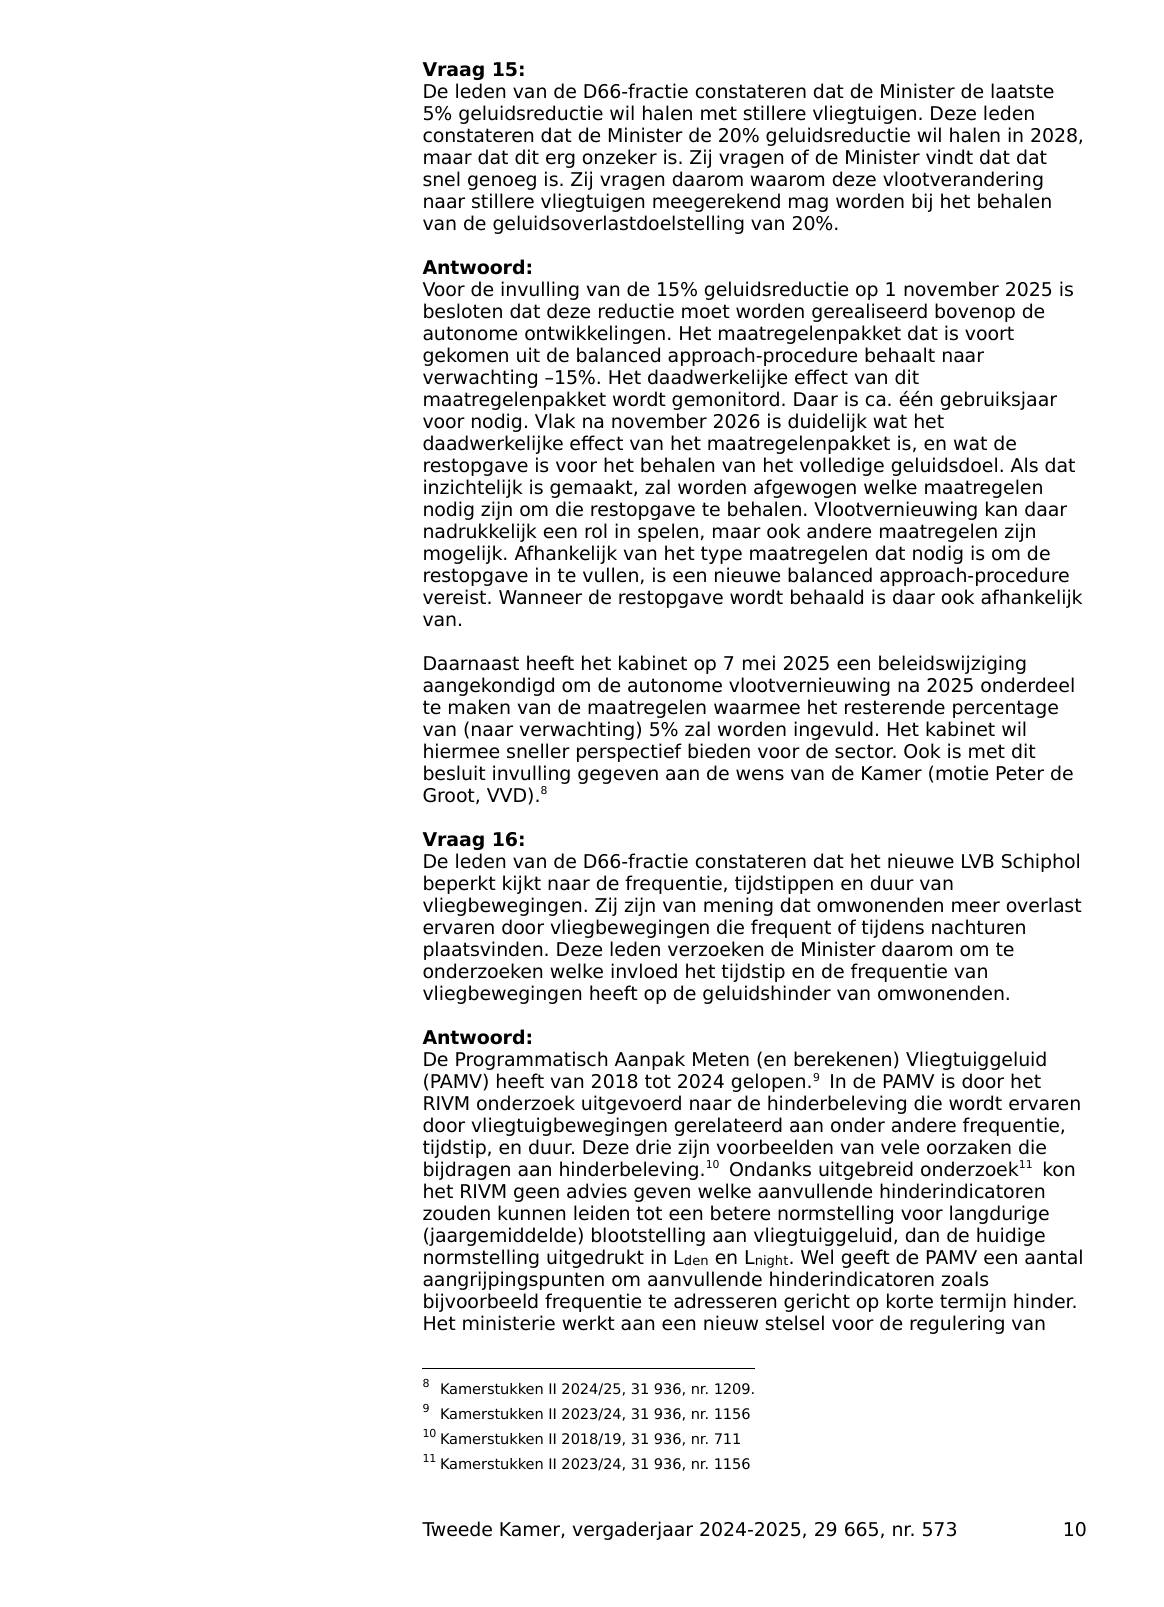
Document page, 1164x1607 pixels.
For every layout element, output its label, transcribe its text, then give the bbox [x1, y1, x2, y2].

text Vraag 16: [422, 829, 1087, 851]
text Voor de invulling van de 15% geluidsreductie op 1 november 2025 is besloten dat deze reductie moet worden gerealiseerd bovenop de autonome ontwikkelingen. Het maatregelenpakket dat is voort gekomen uit de balanced approach-procedure behaalt naar verwachting –15%. Het daadwerkelijke effect van dit maatregelenpakket wordt gemonitord. Daar is ca. één gebruiksjaar voor nodig. Vlak na november 2026 is duidelijk wat het daadwerkelijke effect van het maatregelenpakket is, en wat de restopgave is voor het behalen van het volledige geluidsdoel. Als dat inzichtelijk is gemaakt, zal worden afgewogen welke maatregelen nodig zijn om die restopgave te behalen. Vlootvernieuwing kan daar nadrukkelijk een rol in spelen, maar ook andere maatregelen zijn mogelijk. Afhankelijk van het type maatregelen dat nodig is om de restopgave in te vullen, is een nieuwe balanced approach-procedure vereist. Wanneer de restopgave wordt behaald is daar ook afhankelijk van. [422, 279, 1087, 631]
text Vraag 15: [422, 59, 1087, 81]
text Kamerstukken II 2018/19, 31 936, nr. 711 [422, 1427, 1087, 1449]
text Antwoord: [422, 257, 1087, 279]
text De leden van de D66-fractie constateren dat het nieuwe LVB Schiphol beperkt kijkt naar de frequentie, tijdstippen en duur van vliegbewegingen. Zij zijn van mening dat omwonenden meer overlast ervaren door vliegbewegingen die frequent of tijdens nachturen plaatsvinden. Deze leden verzoeken de Minister daarom om te onderzoeken welke invloed het tijdstip en de frequentie van vliegbewegingen heeft op de geluidshinder van omwonenden. [422, 851, 1087, 1005]
text Antwoord: [422, 1027, 1087, 1049]
text Kamerstukken II 2024/25, 31 936, nr. 1209. [422, 1377, 1087, 1399]
text Daarnaast heeft het kabinet op 7 mei 2025 een beleidswijziging aangekondigd om de autonome vlootvernieuwing na 2025 onderdeel te maken van de maatregelen waarmee het resterende percentage van (naar verwachting) 5% zal worden ingevuld. Het kabinet wil hiermee sneller perspectief bieden voor de sector. Ook is met dit besluit invulling gegeven aan de wens van de Kamer (motie Peter de Groot, VVD). [422, 653, 1087, 807]
text Kamerstukken II 2023/24, 31 936, nr. 1156 [422, 1402, 1087, 1424]
text De Programmatisch Aanpak Meten (en berekenen) Vliegtuiggeluid (PAMV) heeft van 2018 tot 2024 gelopen. In de PAMV is door het RIVM onderzoek uitgevoerd naar de hinderbeleving die wordt ervaren door vliegtuigbewegingen gerelateerd aan onder andere frequentie, tijdstip, en duur. Deze drie zijn voorbeelden van vele oorzaken die bijdragen aan hinderbeleving. Ondanks uitgebreid onderzoek kon het RIVM geen advies geven welke aanvullende hinderindicatoren zouden kunnen leiden tot een betere normstelling voor langdurige (jaargemiddelde) blootstelling aan vliegtuiggeluid, dan de huidige normstelling uitgedrukt in Lden en Lnight. Wel geeft de PAMV een aantal aangrijpingspunten om aanvullende hinderindicatoren zoals bijvoorbeeld frequentie te adresseren gericht op korte termijn hinder. Het ministerie werkt aan een nieuw stelsel voor de regulering van [422, 1049, 1087, 1335]
text De leden van de D66-fractie constateren dat de Minister de laatste 5% geluidsreductie wil halen met stillere vliegtuigen. Deze leden constateren dat de Minister de 20% geluidsreductie wil halen in 2028, maar dat dit erg onzeker is. Zij vragen of de Minister vindt dat dat snel genoeg is. Zij vragen daarom waarom deze vlootverandering naar stillere vliegtuigen meegerekend mag worden bij het behalen van de geluidsoverlastdoelstelling van 20%. [422, 81, 1087, 235]
text Kamerstukken II 2023/24, 31 936, nr. 1156 [422, 1452, 1087, 1474]
